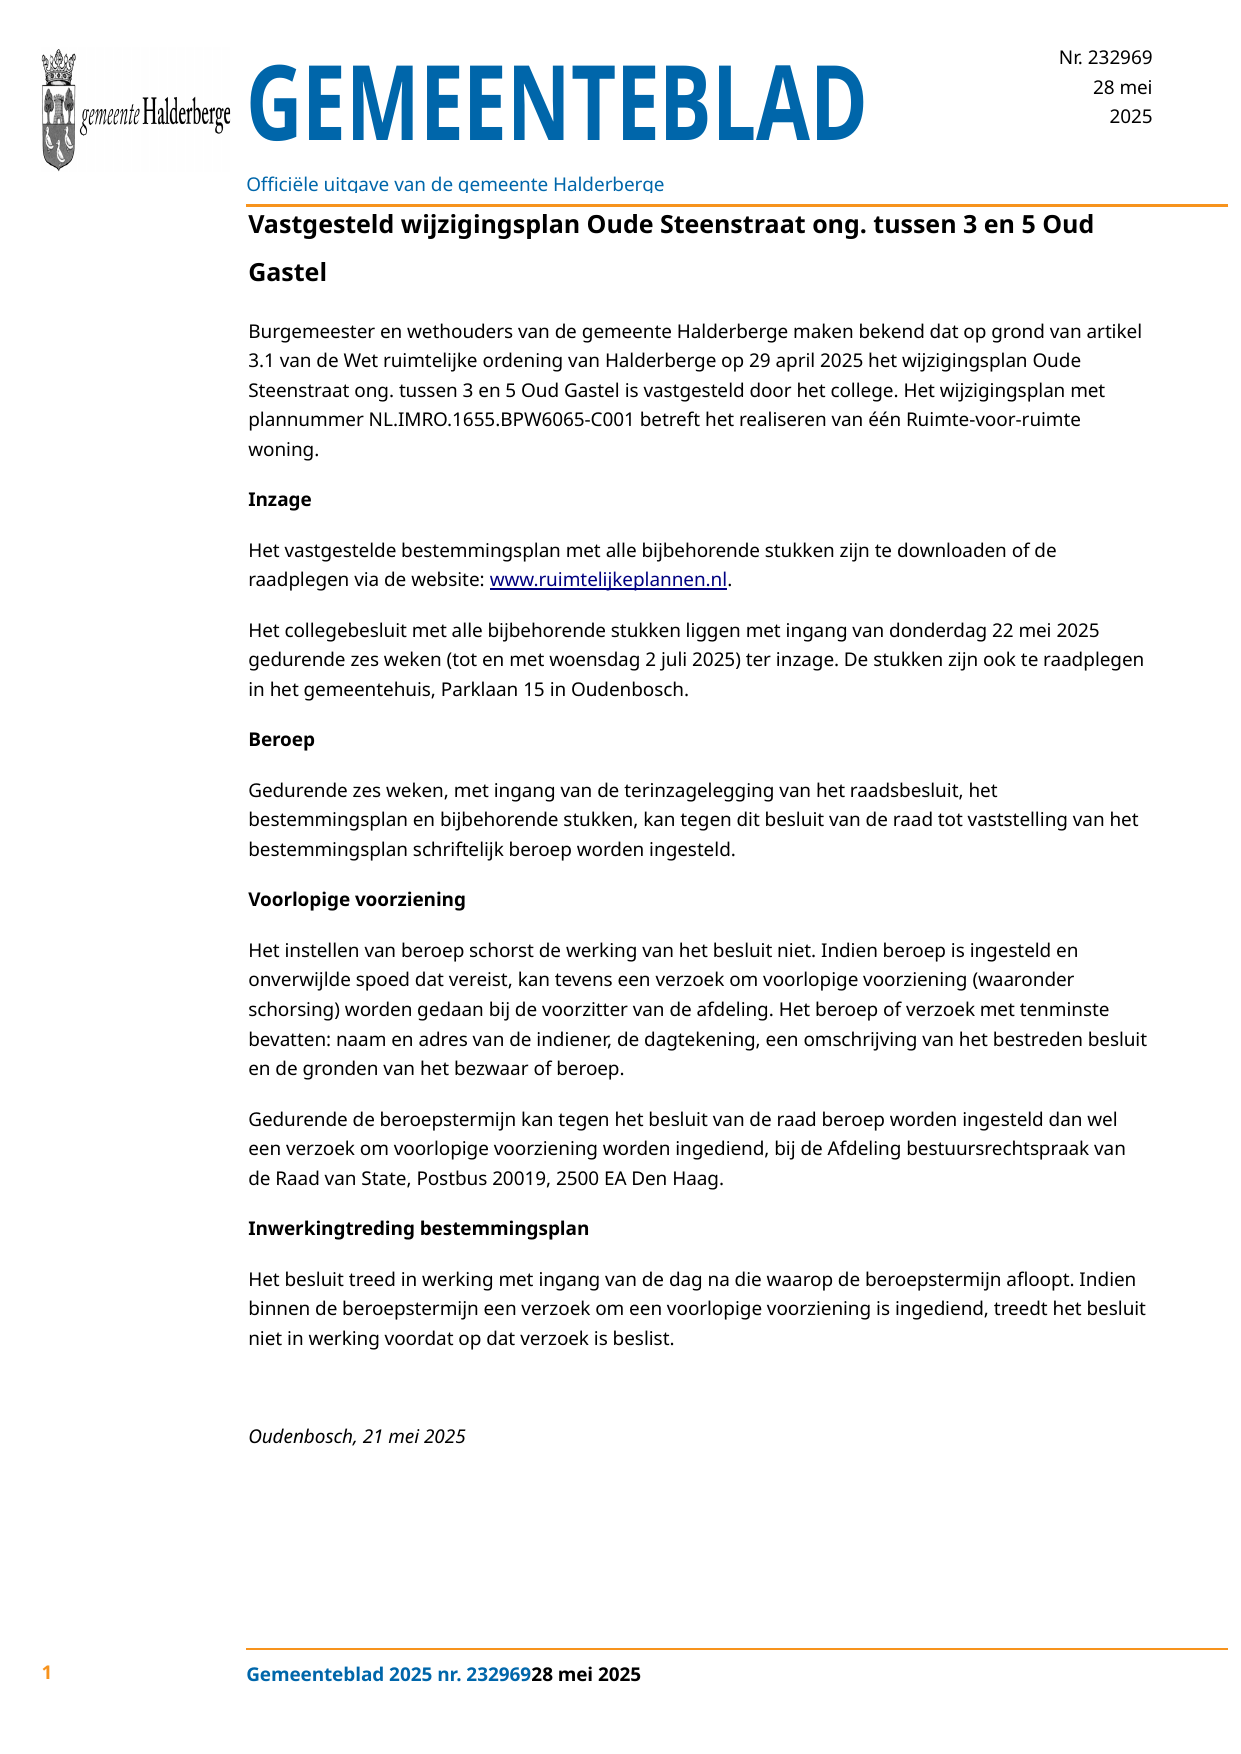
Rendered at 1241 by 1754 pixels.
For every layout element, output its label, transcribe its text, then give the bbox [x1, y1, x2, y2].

picture [41, 47, 231, 172]
text Het instellen van beroep schorst de werking van het besluit niet. Indien beroep is ingesteld en onverwijlde spoed dat vereist, kan tevens een verzoek om voorlopige voorziening (waaronder schorsing) worden gedaan bij de voorzitter van de afdeling. Het beroep of verzoek met tenminste bevatten: naam en adres van de indiener, de dagtekening, een omschrijving van het bestreden besluit en de gronden van het bezwaar of beroep. [248, 937, 1152, 1081]
text Voorlopige voorziening [248, 887, 1152, 912]
text Inwerkingtreding bestemmingsplan [248, 1215, 1152, 1241]
text Burgemeester en wethouders van de gemeente Halderberge maken bekend dat op grond van artikel 3.1 van de Wet ruimtelijke ordening van Halderberge op 29 april 2025 het wijzigingsplan Oude Steenstraat ong. tussen 3 en 5 Oud Gastel is vastgesteld door het college. Het wijzigingsplan met plannummer NL.IMRO.1655.BPW6065-C001 betreft het realiseren van één Ruimte-voor-ruimte woning. [248, 318, 1152, 462]
text Gedurende de beroepstermijn kan tegen het besluit van de raad beroep worden ingesteld dan wel een verzoek om voorlopige voorziening worden ingediend, bij de Afdeling bestuursrechtspraak van de Raad van State, Postbus 20019, 2500 EA Den Haag. [248, 1106, 1152, 1191]
text Inzage [248, 487, 1152, 512]
text Het besluit treed in werking met ingang van de dag na die waarop de beroepstermijn afloopt. Indien binnen de beroepstermijn een verzoek om een voorlopige voorziening is ingediend, treedt het besluit niet in werking voordat op dat verzoek is beslist. [248, 1266, 1152, 1351]
text Het vastgestelde bestemmingsplan met alle bijbehorende stukken zijn te downloaden of de raadplegen via de website: www.ruimtelijkeplannen.nl. [248, 537, 1152, 592]
text Het collegebesluit met alle bijbehorende stukken liggen met ingang van donderdag 22 mei 2025 gedurende zes weken (tot en met woensdag 2 juli 2025) ter inzage. De stukken zijn ook te raadplegen in het gemeentehuis, Parklaan 15 in Oudenbosch. [248, 617, 1152, 702]
text Gedurende zes weken, met ingang van de terinzagelegging van het raadsbesluit, het bestemmingsplan en bijbehorende stukken, kan tegen dit besluit van de raad tot vaststelling van het bestemmingsplan schriftelijk beroep worden ingesteld. [248, 777, 1152, 862]
text Beroep [248, 727, 1152, 752]
text Vastgesteld wijzigingsplan Oude Steenstraat ong. tussen 3 en 5 Oud Gastel [248, 207, 1152, 288]
text Oudenbosch, 21 mei 2025 [248, 1423, 1152, 1449]
